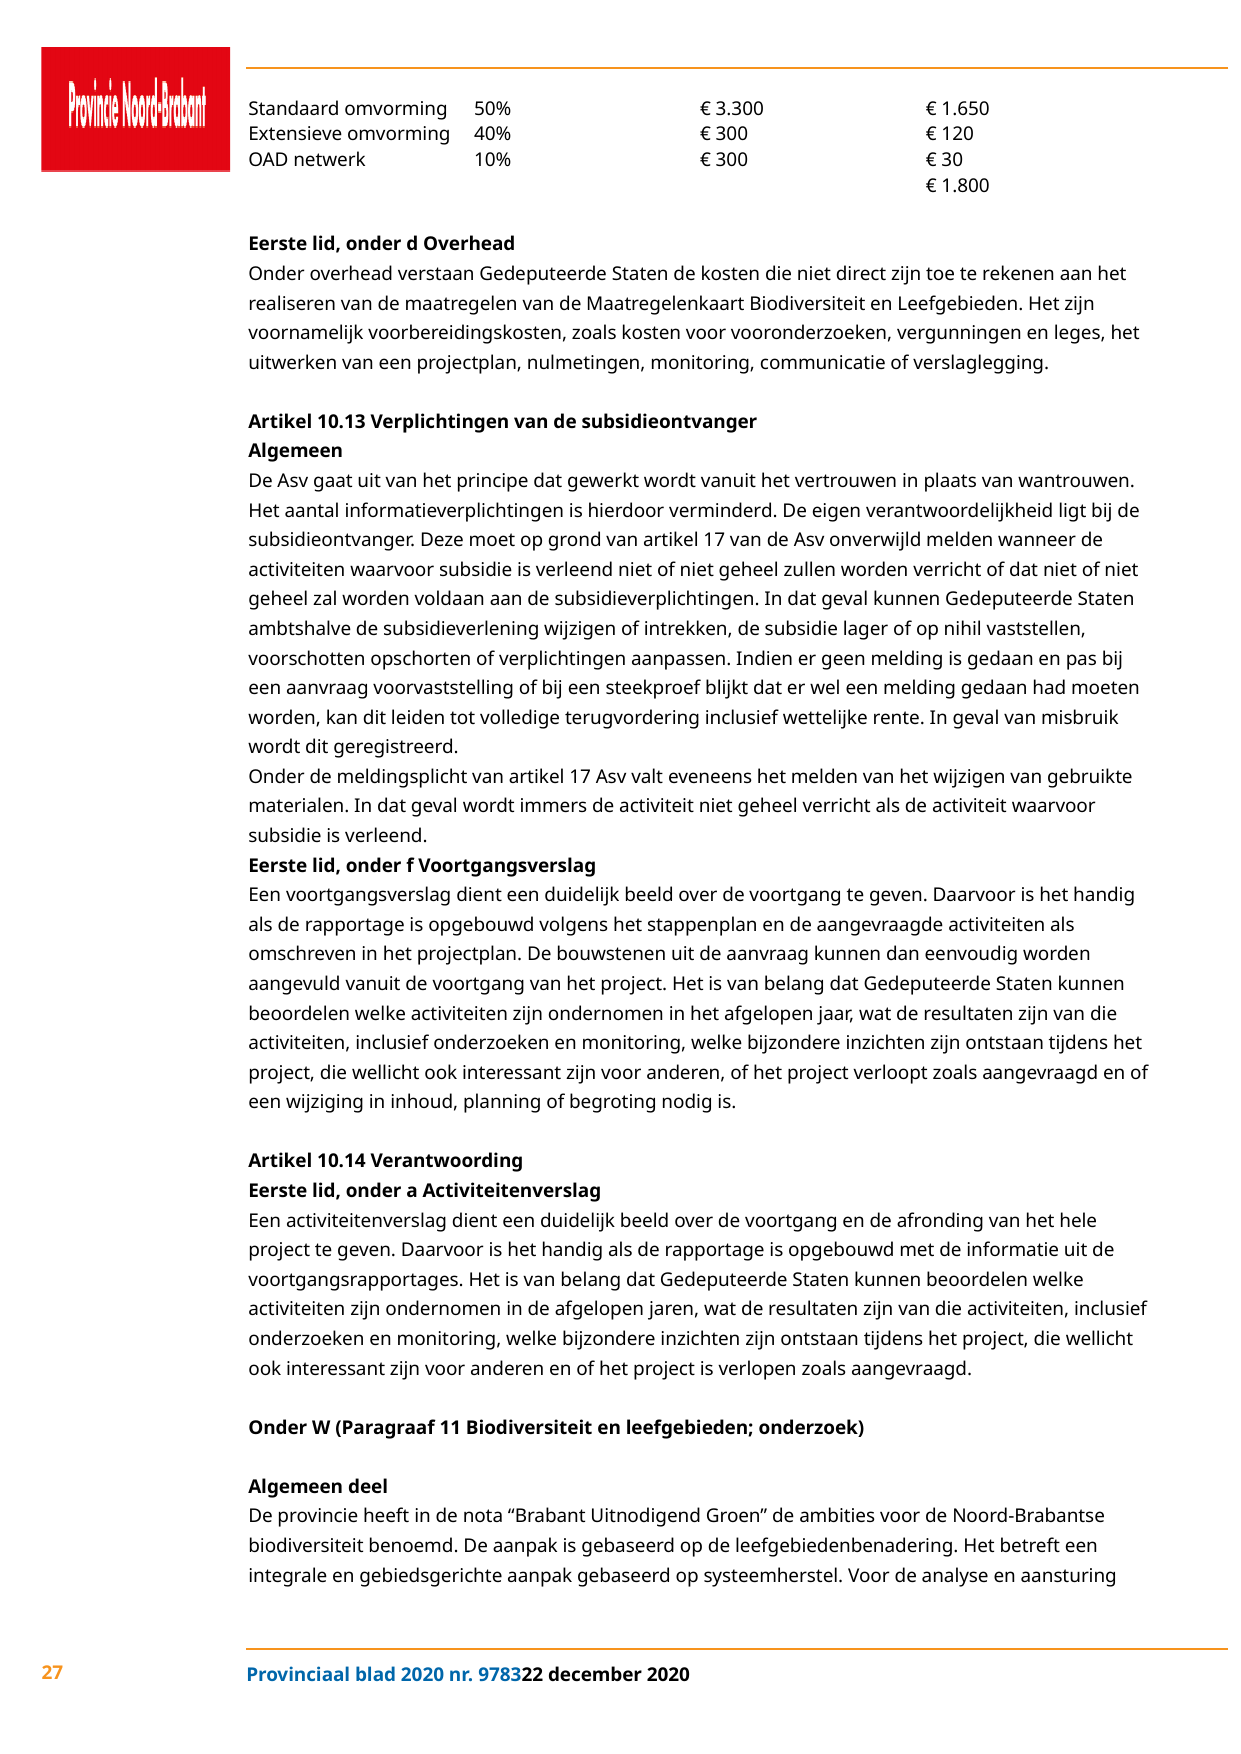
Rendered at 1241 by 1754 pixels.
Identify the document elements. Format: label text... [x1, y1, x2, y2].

text De Asv gaat uit van het principe dat gewerkt wordt vanuit het vertrouwen in plaats van wantrouwen. Het aantal informatieverplichtingen is hierdoor verminderd. De eigen verantwoordelijkheid ligt bij de subsidieontvanger. Deze moet op grond van artikel 17 van de Asv onverwijld melden wanneer de activiteiten waarvoor subsidie is verleend niet of niet geheel zullen worden verricht of dat niet of niet geheel zal worden voldaan aan de subsidieverplichtingen. In dat geval kunnen Gedeputeerde Staten ambtshalve de subsidieverlening wijzigen of intrekken, de subsidie lager of op nihil vaststellen, voorschotten opschorten of verplichtingen aanpassen. Indien er geen melding is gedaan en pas bij een aanvraag voorvaststelling of bij een steekproef blijkt dat er wel een melding gedaan had moeten worden, kan dit leiden tot volledige terugvordering inclusief wettelijke rente. In geval van misbruik wordt dit geregistreerd. [248, 467, 1152, 759]
picture [41, 47, 231, 172]
table_cell € 30 [926, 146, 1152, 172]
table_cell 10% [474, 146, 700, 172]
table_cell [474, 172, 700, 198]
table_cell € 3.300 [700, 95, 926, 121]
text Onder de meldingsplicht van artikel 17 Asv valt eveneens het melden van het wijzigen van gebruikte materialen. In dat geval wordt immers de activiteit niet geheel verricht als de activiteit waarvoor subsidie is verleend. [248, 763, 1152, 848]
table_cell € 300 [700, 121, 926, 146]
table_cell [700, 172, 926, 198]
text Eerste lid, onder d Overhead [248, 231, 1152, 256]
table_cell Extensieve omvorming [248, 121, 474, 146]
text Algemeen [248, 438, 1152, 463]
table_cell 40% [474, 121, 700, 146]
text Algemeen deel [248, 1473, 1152, 1499]
table_cell € 120 [926, 121, 1152, 146]
table_cell OAD netwerk [248, 146, 474, 172]
table_cell 50% [474, 95, 700, 121]
text Een voortgangsverslag dient een duidelijk beeld over de voortgang te geven. Daarvoor is het handig als de rapportage is opgebouwd volgens het stappenplan en de aangevraagde activiteiten als omschreven in het projectplan. De bouwstenen uit de aanvraag kunnen dan eenvoudig worden aangevuld vanuit de voortgang van het project. Het is van belang dat Gedeputeerde Staten kunnen beoordelen welke activiteiten zijn ondernomen in het afgelopen jaar, wat de resultaten zijn van die activiteiten, inclusief onderzoeken en monitoring, welke bijzondere inzichten zijn ontstaan tijdens het project, die wellicht ook interessant zijn voor anderen, of het project verloopt zoals aangevraagd en of een wijziging in inhoud, planning of begroting nodig is. [248, 881, 1152, 1114]
text Eerste lid, onder a Activiteitenverslag [248, 1177, 1152, 1203]
text Artikel 10.13 Verplichtingen van de subsidieontvanger [248, 408, 1152, 434]
text Onder W (Paragraaf 11 Biodiversiteit en leefgebieden; onderzoek) [248, 1414, 1152, 1439]
table_cell € 300 [700, 146, 926, 172]
table_cell € 1.800 [926, 172, 1152, 198]
table_cell € 1.650 [926, 95, 1152, 121]
table_cell Standaard omvorming [248, 95, 474, 121]
text Een activiteitenverslag dient een duidelijk beeld over de voortgang en de afronding van het hele project te geven. Daarvoor is het handig als de rapportage is opgebouwd met de informatie uit de voortgangsrapportages. Het is van belang dat Gedeputeerde Staten kunnen beoordelen welke activiteiten zijn ondernomen in de afgelopen jaren, wat de resultaten zijn van die activiteiten, inclusief onderzoeken en monitoring, welke bijzondere inzichten zijn ontstaan tijdens het project, die wellicht ook interessant zijn voor anderen en of het project is verlopen zoals aangevraagd. [248, 1207, 1152, 1380]
text Eerste lid, onder f Voortgangsverslag [248, 852, 1152, 877]
text De provincie heeft in de nota “Brabant Uitnodigend Groen” de ambities voor de Noord-Brabantse biodiversiteit benoemd. De aanpak is gebaseerd op de leefgebiedenbenadering. Het betreft een integrale en gebiedsgerichte aanpak gebaseerd op systeemherstel. Voor de analyse en aansturing [248, 1503, 1152, 1587]
text Artikel 10.14 Verantwoording [248, 1148, 1152, 1173]
text Onder overhead verstaan Gedeputeerde Staten de kosten die niet direct zijn toe te rekenen aan het realiseren van de maatregelen van de Maatregelenkaart Biodiversiteit en Leefgebieden. Het zijn voornamelijk voorbereidingskosten, zoals kosten voor vooronderzoeken, vergunningen en leges, het uitwerken van een projectplan, nulmetingen, monitoring, communicatie of verslaglegging. [248, 260, 1152, 374]
table_cell [248, 172, 474, 198]
